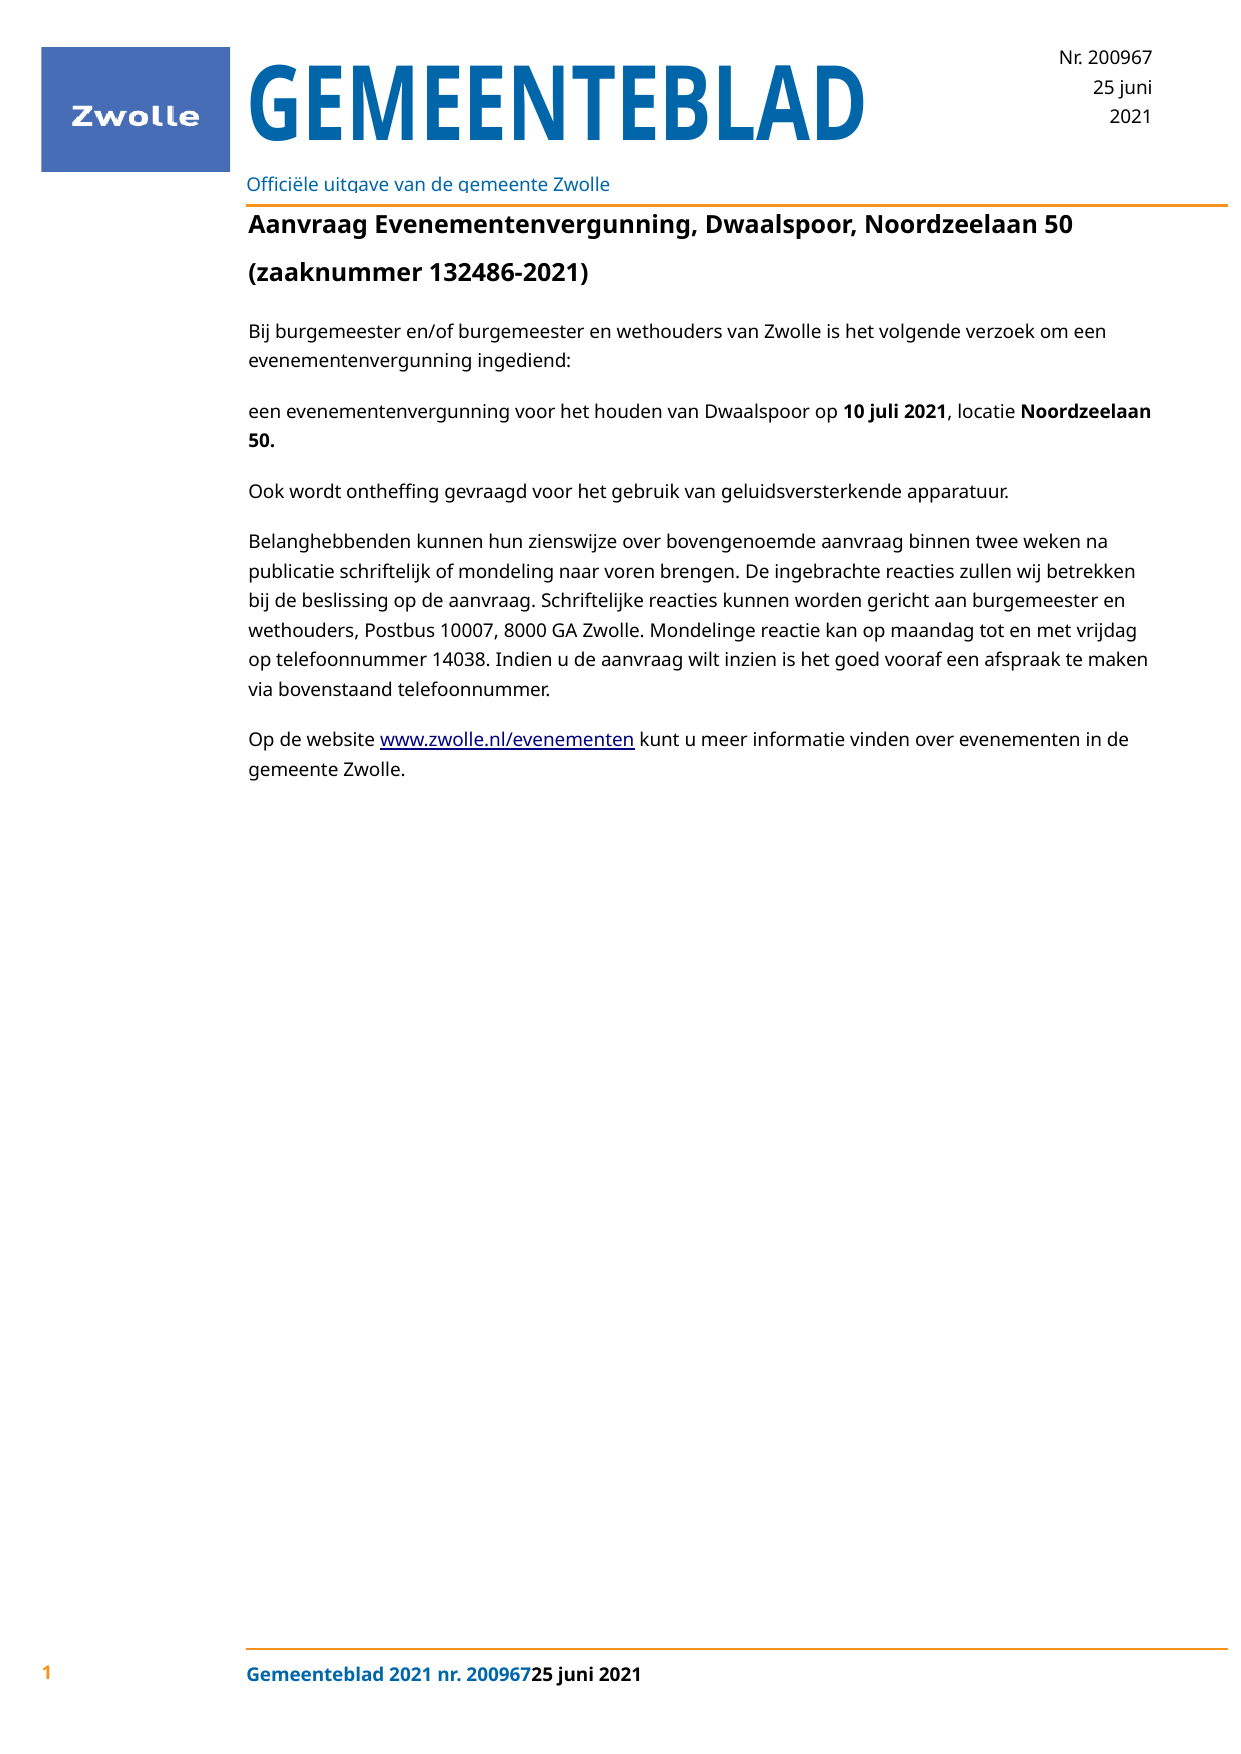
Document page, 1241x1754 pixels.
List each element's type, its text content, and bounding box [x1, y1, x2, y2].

text Bij burgemeester en/of burgemeester en wethouders van Zwolle is het volgende verzoek om een evenementenvergunning ingediend: [248, 318, 1152, 373]
text Aanvraag Evenementenvergunning, Dwaalspoor, Noordzeelaan 50 (zaaknummer 132486-2021) [248, 207, 1152, 288]
text Belanghebbenden kunnen hun zienswijze over bovengenoemde aanvraag binnen twee weken na publicatie schriftelijk of mondeling naar voren brengen. De ingebrachte reacties zullen wij betrekken bij de beslissing op de aanvraag. Schriftelijke reacties kunnen worden gericht aan burgemeester en wethouders, Postbus 10007, 8000 GA Zwolle. Mondelinge reactie kan op maandag tot en met vrijdag op telefoonnummer 14038. Indien u de aanvraag wilt inzien is het goed vooraf een afspraak te maken via bovenstaand telefoonnummer. [248, 528, 1152, 702]
text Op de website www.zwolle.nl/evenementen kunt u meer informatie vinden over evenementen in de gemeente Zwolle. [248, 727, 1152, 782]
picture [41, 47, 231, 172]
text een evenementenvergunning voor het houden van Dwaalspoor op 10 juli 2021, locatie Noordzeelaan 50. [248, 398, 1152, 453]
text Ook wordt ontheffing gevraagd voor het gebruik van geluidsversterkende apparatuur. [248, 478, 1152, 504]
